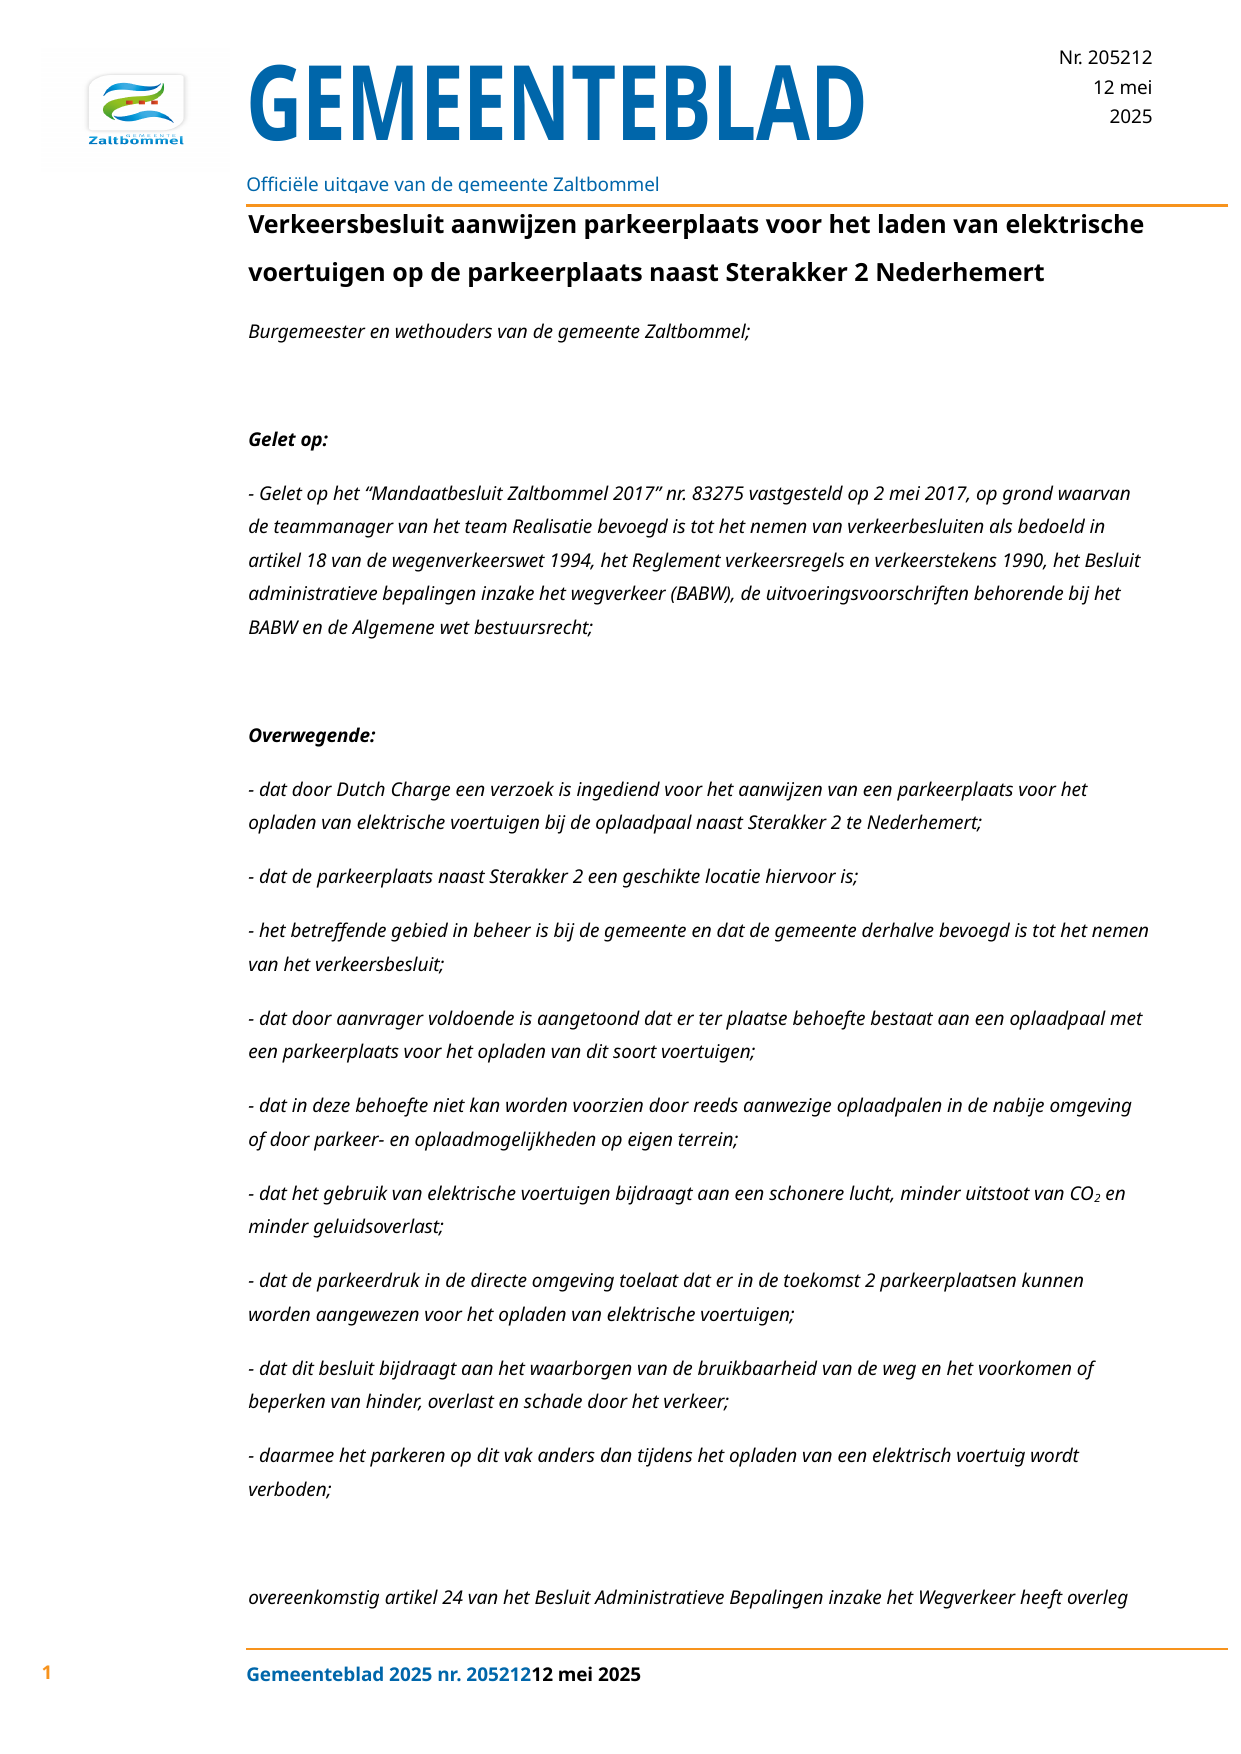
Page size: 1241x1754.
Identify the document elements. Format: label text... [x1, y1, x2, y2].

text Gelet op: [248, 426, 1152, 452]
text - dat de parkeerplaats naast Sterakker 2 een geschikte locatie hiervoor is; [248, 863, 1152, 889]
text - dat door aanvrager voldoende is aangetoond dat er ter plaatse behoefte bestaat aan een oplaadpaal met een parkeerplaats voor het opladen van dit soort voertuigen; [248, 1005, 1152, 1064]
text - dat het gebruik van elektrische voertuigen bijdraagt aan een schonere lucht, minder uitstoot van CO2 en minder geluidsoverlast; [248, 1180, 1152, 1239]
text - dat dit besluit bijdraagt aan het waarborgen van de bruikbaarheid van de weg en het voorkomen of beperken van hinder, overlast en schade door het verkeer; [248, 1355, 1152, 1414]
text - dat in deze behoefte niet kan worden voorzien door reeds aanwezige oplaadpalen in de nabije omgeving of door parkeer- en oplaadmogelijkheden op eigen terrein; [248, 1093, 1152, 1152]
text - dat door Dutch Charge een verzoek is ingediend voor het aanwijzen van een parkeerplaats voor het opladen van elektrische voertuigen bij de oplaadpaal naast Sterakker 2 te Nederhemert; [248, 776, 1152, 835]
text - Gelet op het “Mandaatbesluit Zaltbommel 2017” nr. 83275 vastgesteld op 2 mei 2017, op grond waarvan de teammanager van het team Realisatie bevoegd is tot het nemen van verkeerbesluiten als bedoeld in artikel 18 van de wegenverkeerswet 1994, het Reglement verkeersregels en verkeerstekens 1990, het Besluit administratieve bepalingen inzake het wegverkeer (BABW), de uitvoeringsvoorschriften behorende bij het BABW en de Algemene wet bestuursrecht; [248, 480, 1152, 639]
text - daarmee het parkeren op dit vak anders dan tijdens het opladen van een elektrisch voertuig wordt verboden; [248, 1443, 1152, 1502]
text - dat de parkeerdruk in de directe omgeving toelaat dat er in de toekomst 2 parkeerplaatsen kunnen worden aangewezen voor het opladen van elektrische voertuigen; [248, 1268, 1152, 1327]
picture [41, 47, 231, 172]
text Overwegende: [248, 722, 1152, 748]
text - het betreffende gebied in beheer is bij de gemeente en dat de gemeente derhalve bevoegd is tot het nemen van het verkeersbesluit; [248, 918, 1152, 977]
text Verkeersbesluit aanwijzen parkeerplaats voor het laden van elektrische voertuigen op de parkeerplaats naast Sterakker 2 Nederhemert [248, 207, 1152, 288]
text Burgemeester en wethouders van de gemeente Zaltbommel; [248, 318, 1152, 344]
text overeenkomstig artikel 24 van het Besluit Administratieve Bepalingen inzake het Wegverkeer heeft overleg [248, 1584, 1152, 1610]
